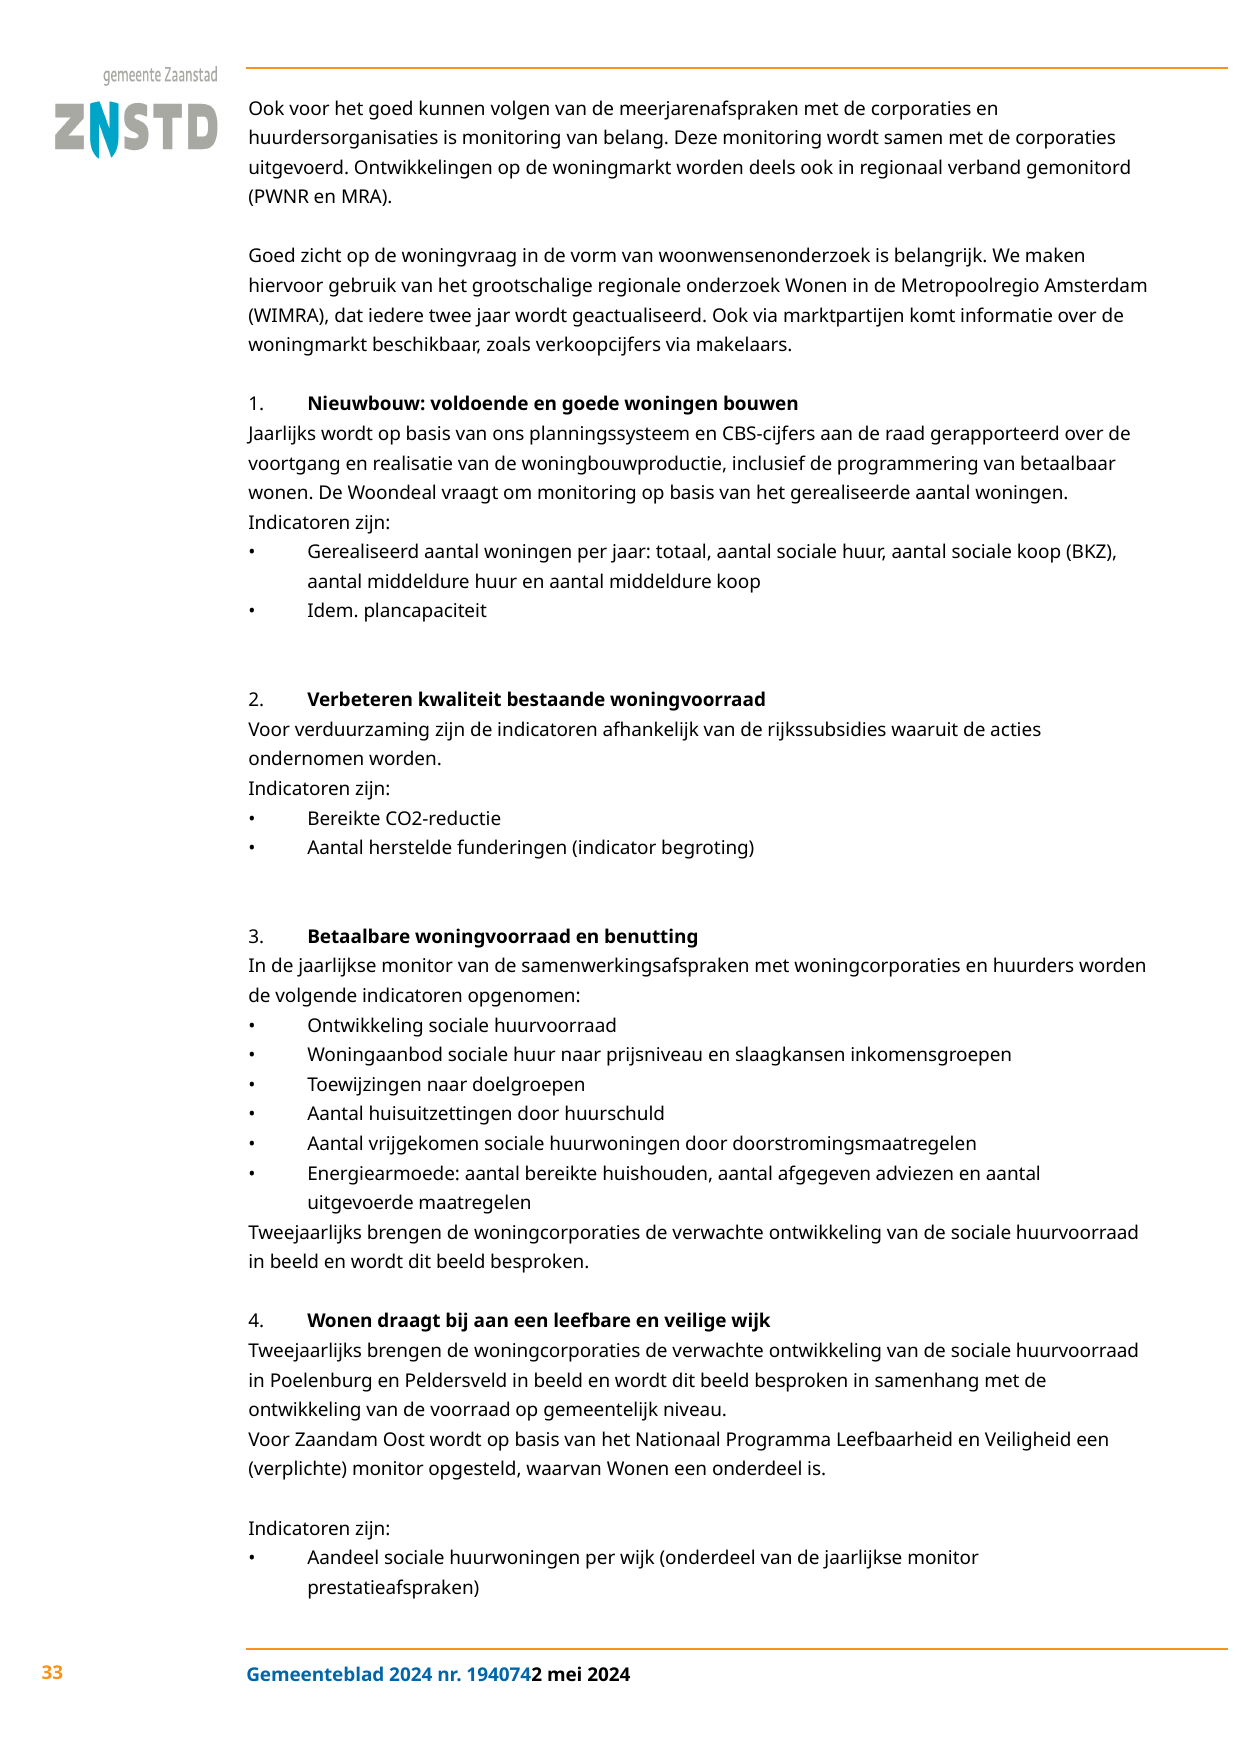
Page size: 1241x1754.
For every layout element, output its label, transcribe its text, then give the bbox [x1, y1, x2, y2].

text Ook voor het goed kunnen volgen van de meerjarenafspraken met de corporaties en huurdersorganisaties is monitoring van belang. Deze monitoring wordt samen met de corporaties uitgevoerd. Ontwikkelingen op de woningmarkt worden deels ook in regionaal verband gemonitord (PWNR en MRA). [248, 95, 1152, 209]
picture [41, 47, 231, 172]
list Idem. plancapaciteit [248, 598, 1152, 623]
list Aandeel sociale huurwoningen per wijk (onderdeel van de jaarlijkse monitor prestatieafspraken) [248, 1544, 1152, 1600]
text Jaarlijks wordt op basis van ons planningssysteem en CBS-cijfers aan de raad gerapporteerd over de voortgang en realisatie van de woningbouwproductie, inclusief de programmering van betaalbaar wonen. De Woondeal vraagt om monitoring op basis van het gerealiseerde aantal woningen. [248, 420, 1152, 505]
list Verbeteren kwaliteit bestaande woningvoorraad [248, 686, 1152, 712]
list Woningaanbod sociale huur naar prijsniveau en slaagkansen inkomensgroepen [248, 1041, 1152, 1067]
text Voor verduurzaming zijn de indicatoren afhankelijk van de rijkssubsidies waaruit de acties ondernomen worden. [248, 716, 1152, 771]
text Tweejaarlijks brengen de woningcorporaties de verwachte ontwikkeling van de sociale huurvoorraad in Poelenburg en Peldersveld in beeld en wordt dit beeld besproken in samenhang met de ontwikkeling van de voorraad op gemeentelijk niveau. [248, 1337, 1152, 1422]
list Gerealiseerd aantal woningen per jaar: totaal, aantal sociale huur, aantal sociale koop (BKZ), aantal middeldure huur en aantal middeldure koop [248, 538, 1152, 594]
list Aantal vrijgekomen sociale huurwoningen door doorstromingsmaatregelen [248, 1130, 1152, 1156]
list Aantal herstelde funderingen (indicator begroting) [248, 834, 1152, 860]
list Bereikte CO2-reductie [248, 805, 1152, 831]
list Aantal huisuitzettingen door huurschuld [248, 1101, 1152, 1126]
text Voor Zaandam Oost wordt op basis van het Nationaal Programma Leefbaarheid en Veiligheid een (verplichte) monitor opgesteld, waarvan Wonen een onderdeel is. [248, 1426, 1152, 1481]
text Tweejaarlijks brengen de woningcorporaties de verwachte ontwikkeling van de sociale huurvoorraad in beeld en wordt dit beeld besproken. [248, 1219, 1152, 1274]
list Betaalbare woningvoorraad en benutting [248, 923, 1152, 949]
text Goed zicht op de woningvraag in de vorm van woonwensenonderzoek is belangrijk. We maken hiervoor gebruik van het grootschalige regionale onderzoek Wonen in de Metropoolregio Amsterdam (WIMRA), dat iedere twee jaar wordt geactualiseerd. Ook via marktpartijen komt informatie over de woningmarkt beschikbaar, zoals verkoopcijfers via makelaars. [248, 243, 1152, 357]
text In de jaarlijkse monitor van de samenwerkingsafspraken met woningcorporaties en huurders worden de volgende indicatoren opgenomen: [248, 953, 1152, 1008]
list Wonen draagt bij aan een leefbare en veilige wijk [248, 1308, 1152, 1333]
list Nieuwbouw: voldoende en goede woningen bouwen [248, 391, 1152, 416]
text Indicatoren zijn: [248, 1515, 1152, 1541]
list Ontwikkeling sociale huurvoorraad [248, 1012, 1152, 1038]
list Toewijzingen naar doelgroepen [248, 1071, 1152, 1097]
text Indicatoren zijn: [248, 775, 1152, 801]
list Energiearmoede: aantal bereikte huishouden, aantal afgegeven adviezen en aantal uitgevoerde maatregelen [248, 1160, 1152, 1215]
text Indicatoren zijn: [248, 509, 1152, 535]
